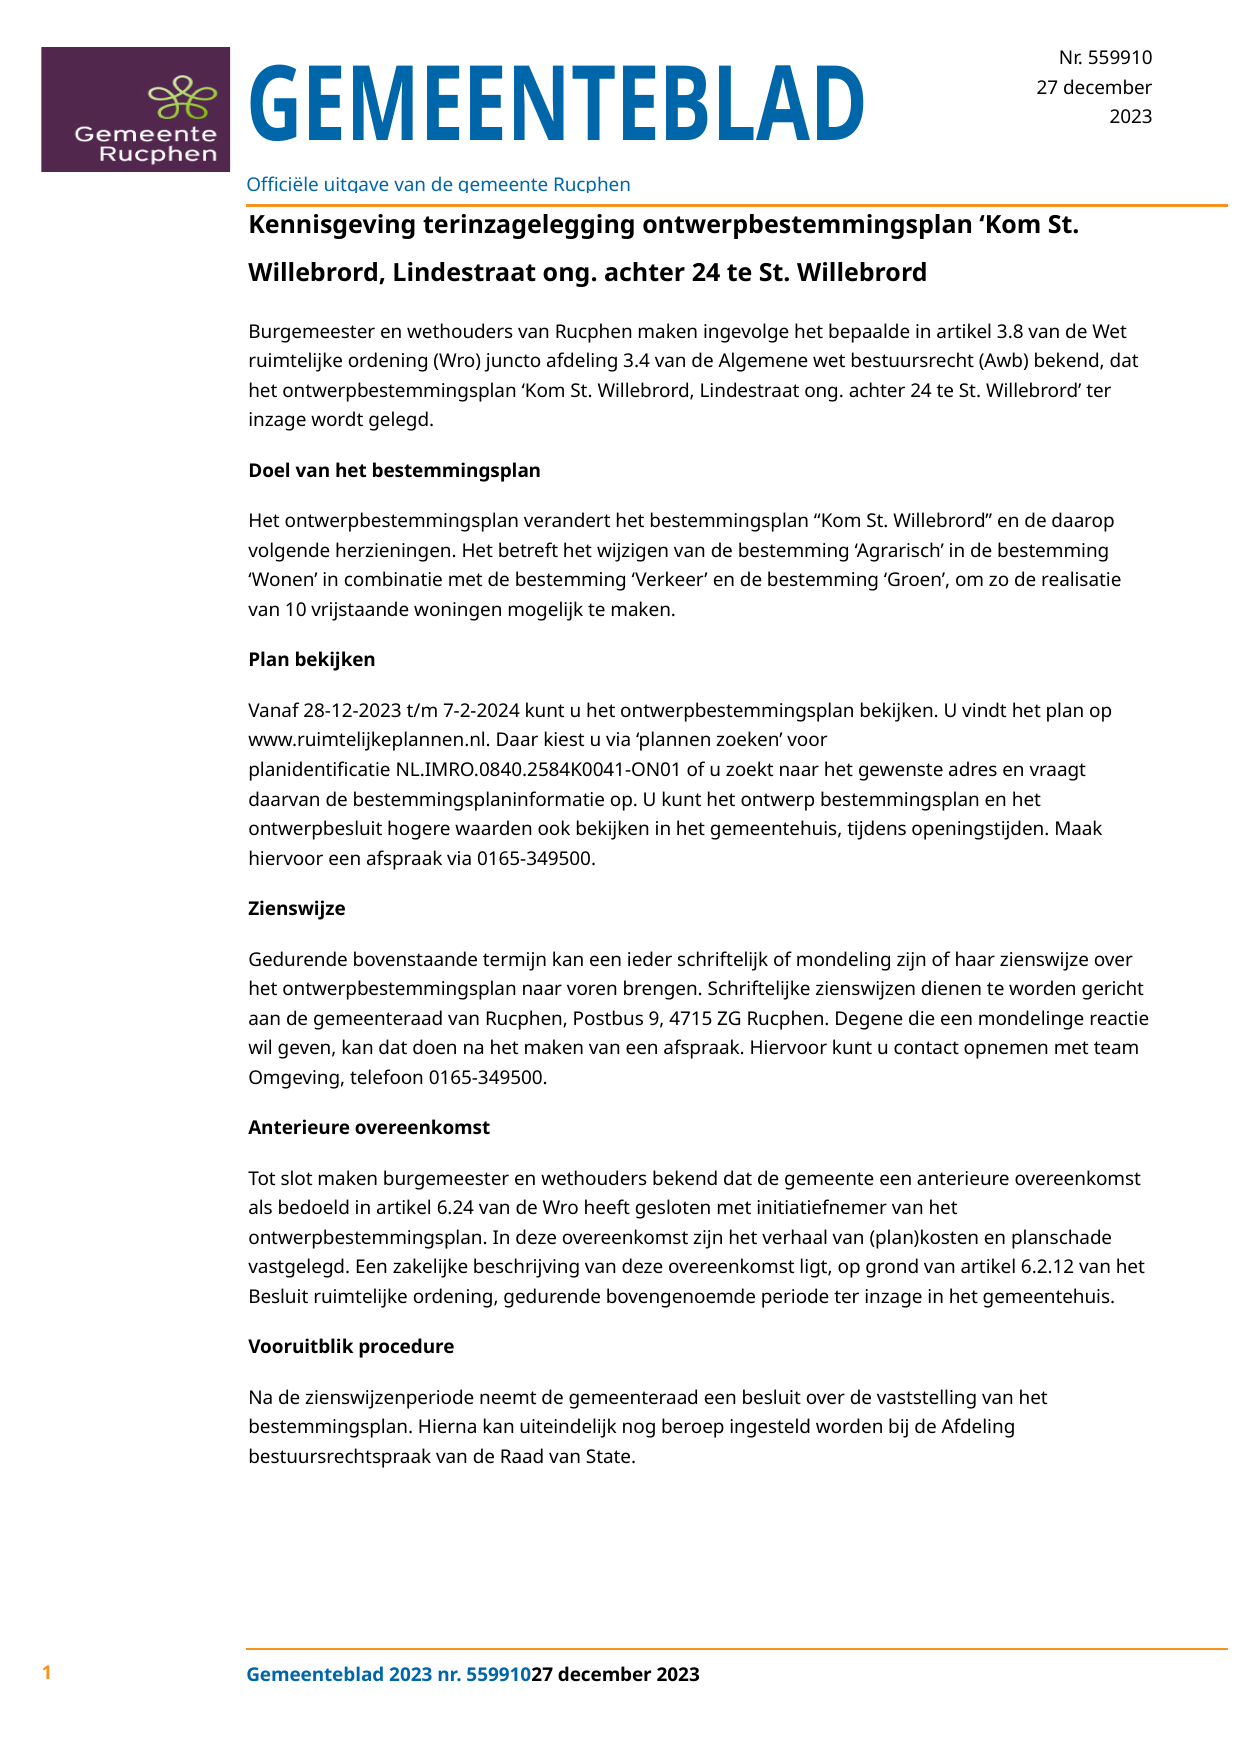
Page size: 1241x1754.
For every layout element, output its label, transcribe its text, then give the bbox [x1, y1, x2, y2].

text Na de zienswijzenperiode neemt de gemeenteraad een besluit over de vaststelling van het bestemmingsplan. Hierna kan uiteindelijk nog beroep ingesteld worden bij de Afdeling bestuursrechtspraak van de Raad van State. [248, 1384, 1152, 1469]
text Zienswijze [248, 895, 1152, 921]
text Het ontwerpbestemmingsplan verandert het bestemmingsplan “Kom St. Willebrord” en de daarop volgende herzieningen. Het betreft het wijzigen van de bestemming ‘Agrarisch’ in de bestemming ‘Wonen’ in combinatie met de bestemming ‘Verkeer’ en de bestemming ‘Groen’, om zo de realisatie van 10 vrijstaande woningen mogelijk te maken. [248, 507, 1152, 622]
text Vooruitblik procedure [248, 1334, 1152, 1359]
text Doel van het bestemmingsplan [248, 457, 1152, 483]
text Kennisgeving terinzagelegging ontwerpbestemmingsplan ‘Kom St. Willebrord, Lindestraat ong. achter 24 te St. Willebrord [248, 207, 1152, 288]
text Plan bekijken [248, 647, 1152, 672]
text Gedurende bovenstaande termijn kan een ieder schriftelijk of mondeling zijn of haar zienswijze over het ontwerpbestemmingsplan naar voren brengen. Schriftelijke zienswijzen dienen te worden gericht aan de gemeenteraad van Rucphen, Postbus 9, 4715 ZG Rucphen. Degene die een mondelinge reactie wil geven, kan dat doen na het maken van een afspraak. Hiervoor kunt u contact opnemen met team Omgeving, telefoon 0165-349500. [248, 946, 1152, 1090]
picture [41, 47, 231, 172]
text Vanaf 28-12-2023 t/m 7-2-2024 kunt u het ontwerpbestemmingsplan bekijken. U vindt het plan op www.ruimtelijkeplannen.nl. Daar kiest u via ‘plannen zoeken’ voor planidentificatie NL.IMRO.0840.2584K0041-ON01 of u zoekt naar het gewenste adres en vraagt daarvan de bestemmingsplaninformatie op. U kunt het ontwerp bestemmingsplan en het ontwerpbesluit hogere waarden ook bekijken in het gemeentehuis, tijdens openingstijden. Maak hiervoor een afspraak via 0165-349500. [248, 697, 1152, 871]
text Tot slot maken burgemeester en wethouders bekend dat de gemeente een anterieure overeenkomst als bedoeld in artikel 6.24 van de Wro heeft gesloten met initiatiefnemer van het ontwerpbestemmingsplan. In deze overeenkomst zijn het verhaal van (plan)kosten en planschade vastgelegd. Een zakelijke beschrijving van deze overeenkomst ligt, op grond van artikel 6.2.12 van het Besluit ruimtelijke ordening, gedurende bovengenoemde periode ter inzage in het gemeentehuis. [248, 1165, 1152, 1309]
text Burgemeester en wethouders van Rucphen maken ingevolge het bepaalde in artikel 3.8 van de Wet ruimtelijke ordening (Wro) juncto afdeling 3.4 van de Algemene wet bestuursrecht (Awb) bekend, dat het ontwerpbestemmingsplan ‘Kom St. Willebrord, Lindestraat ong. achter 24 te St. Willebrord’ ter inzage wordt gelegd. [248, 318, 1152, 432]
text Anterieure overeenkomst [248, 1114, 1152, 1140]
